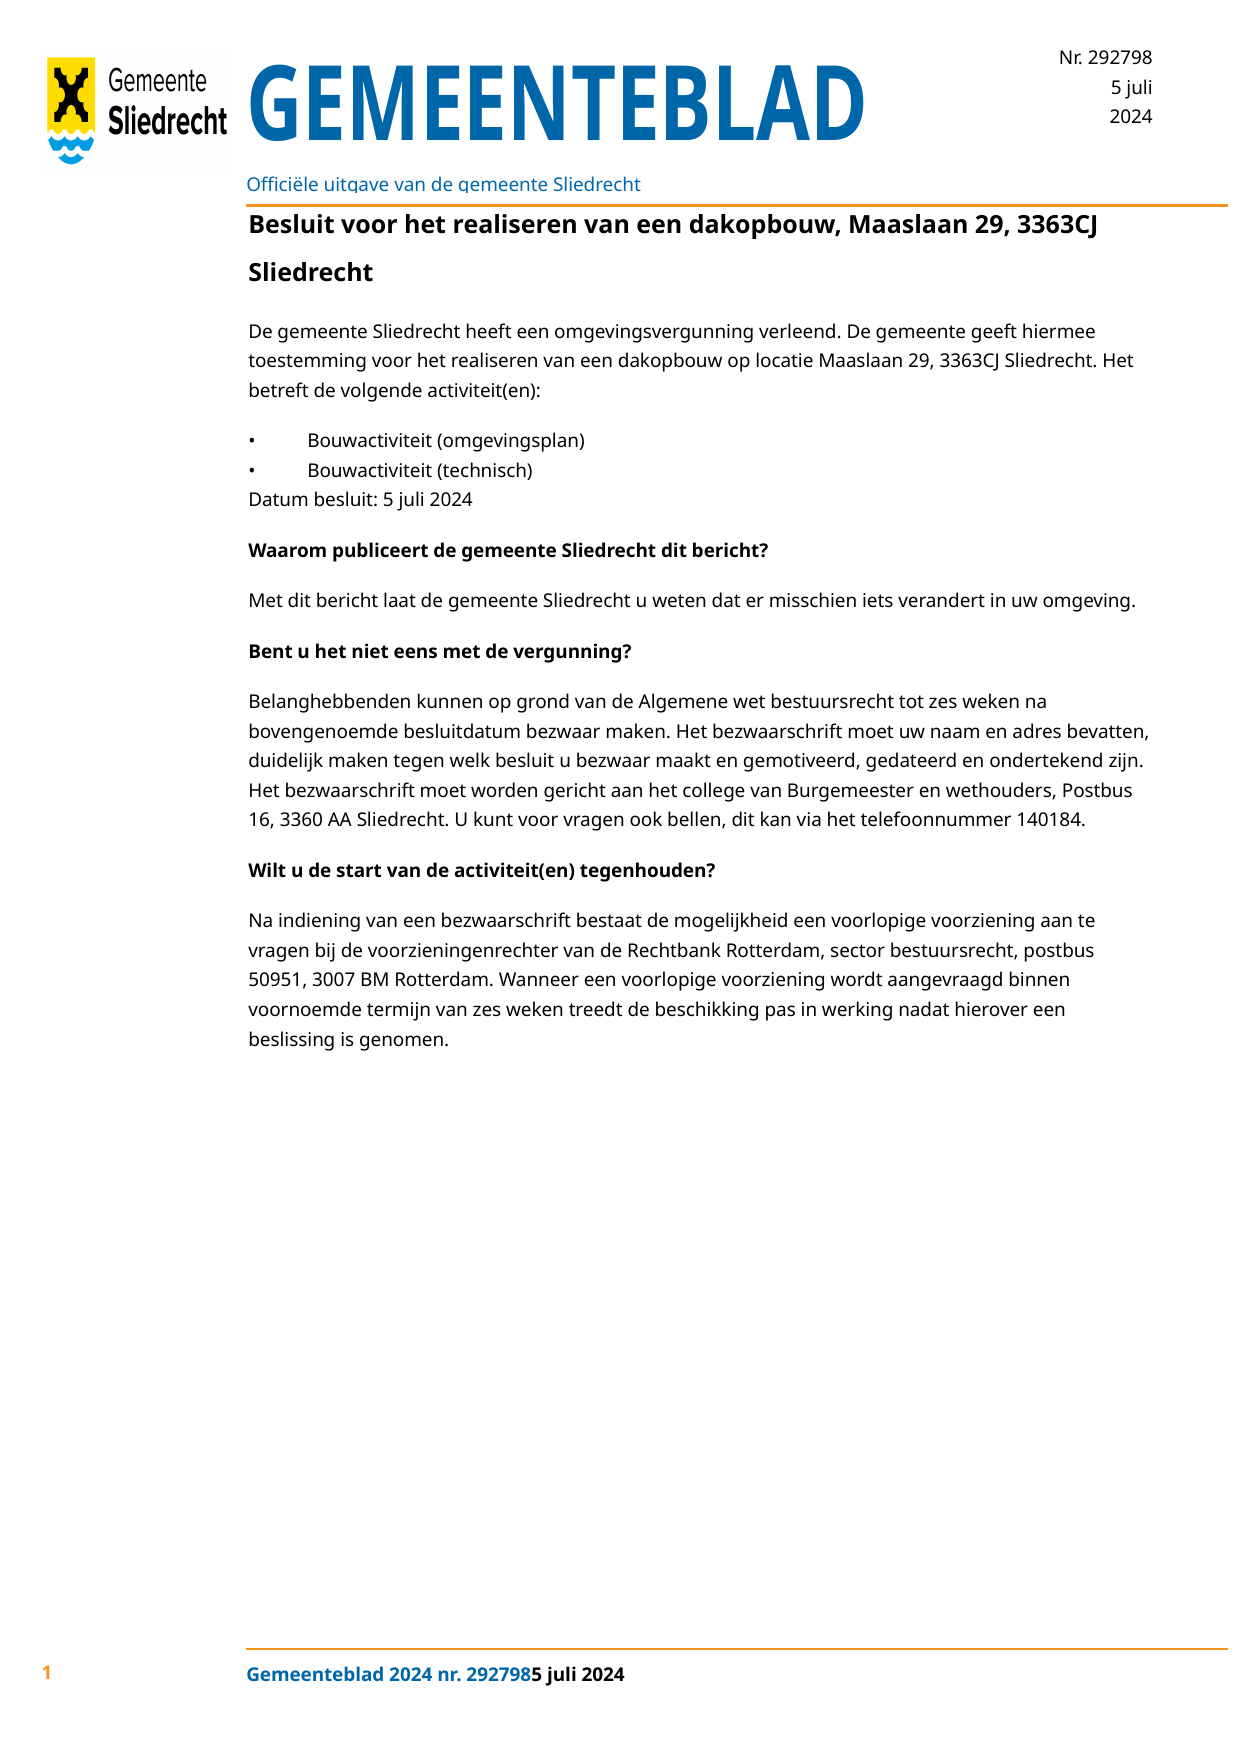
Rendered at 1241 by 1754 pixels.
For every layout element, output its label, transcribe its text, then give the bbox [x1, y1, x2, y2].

list Bouwactiviteit (omgevingsplan) [248, 427, 1152, 453]
text Besluit voor het realiseren van een dakopbouw, Maaslaan 29, 3363CJ Sliedrecht [248, 207, 1152, 288]
text Na indiening van een bezwaarschrift bestaat de mogelijkheid een voorlopige voorziening aan te vragen bij de voorzieningenrechter van de Rechtbank Rotterdam, sector bestuursrecht, postbus 50951, 3007 BM Rotterdam. Wanneer een voorlopige voorziening wordt aangevraagd binnen voornoemde termijn van zes weken treedt de beschikking pas in werking nadat hierover een beslissing is genomen. [248, 907, 1152, 1052]
text Datum besluit: 5 juli 2024 [248, 487, 1152, 512]
text De gemeente Sliedrecht heeft een omgevingsvergunning verleend. De gemeente geeft hiermee toestemming voor het realiseren van een dakopbouw op locatie Maaslaan 29, 3363CJ Sliedrecht. Het betreft de volgende activiteit(en): [248, 318, 1152, 403]
text Belanghebbenden kunnen op grond van de Algemene wet bestuursrecht tot zes weken na bovengenoemde besluitdatum bezwaar maken. Het bezwaarschrift moet uw naam en adres bevatten, duidelijk maken tegen welk besluit u bezwaar maakt en gemotiveerd, gedateerd en ondertekend zijn. Het bezwaarschrift moet worden gericht aan het college van Burgemeester en wethouders, Postbus 16, 3360 AA Sliedrecht. U kunt voor vragen ook bellen, dit kan via het telefoonnummer 140184. [248, 688, 1152, 832]
text Met dit bericht laat de gemeente Sliedrecht u weten dat er misschien iets verandert in uw omgeving. [248, 587, 1152, 613]
list Bouwactiviteit (technisch) [248, 457, 1152, 483]
text Wilt u de start van de activiteit(en) tegenhouden? [248, 857, 1152, 883]
picture [41, 47, 231, 172]
text Waarom publiceert de gemeente Sliedrecht dit bericht? [248, 537, 1152, 563]
text Bent u het niet eens met de vergunning? [248, 638, 1152, 664]
